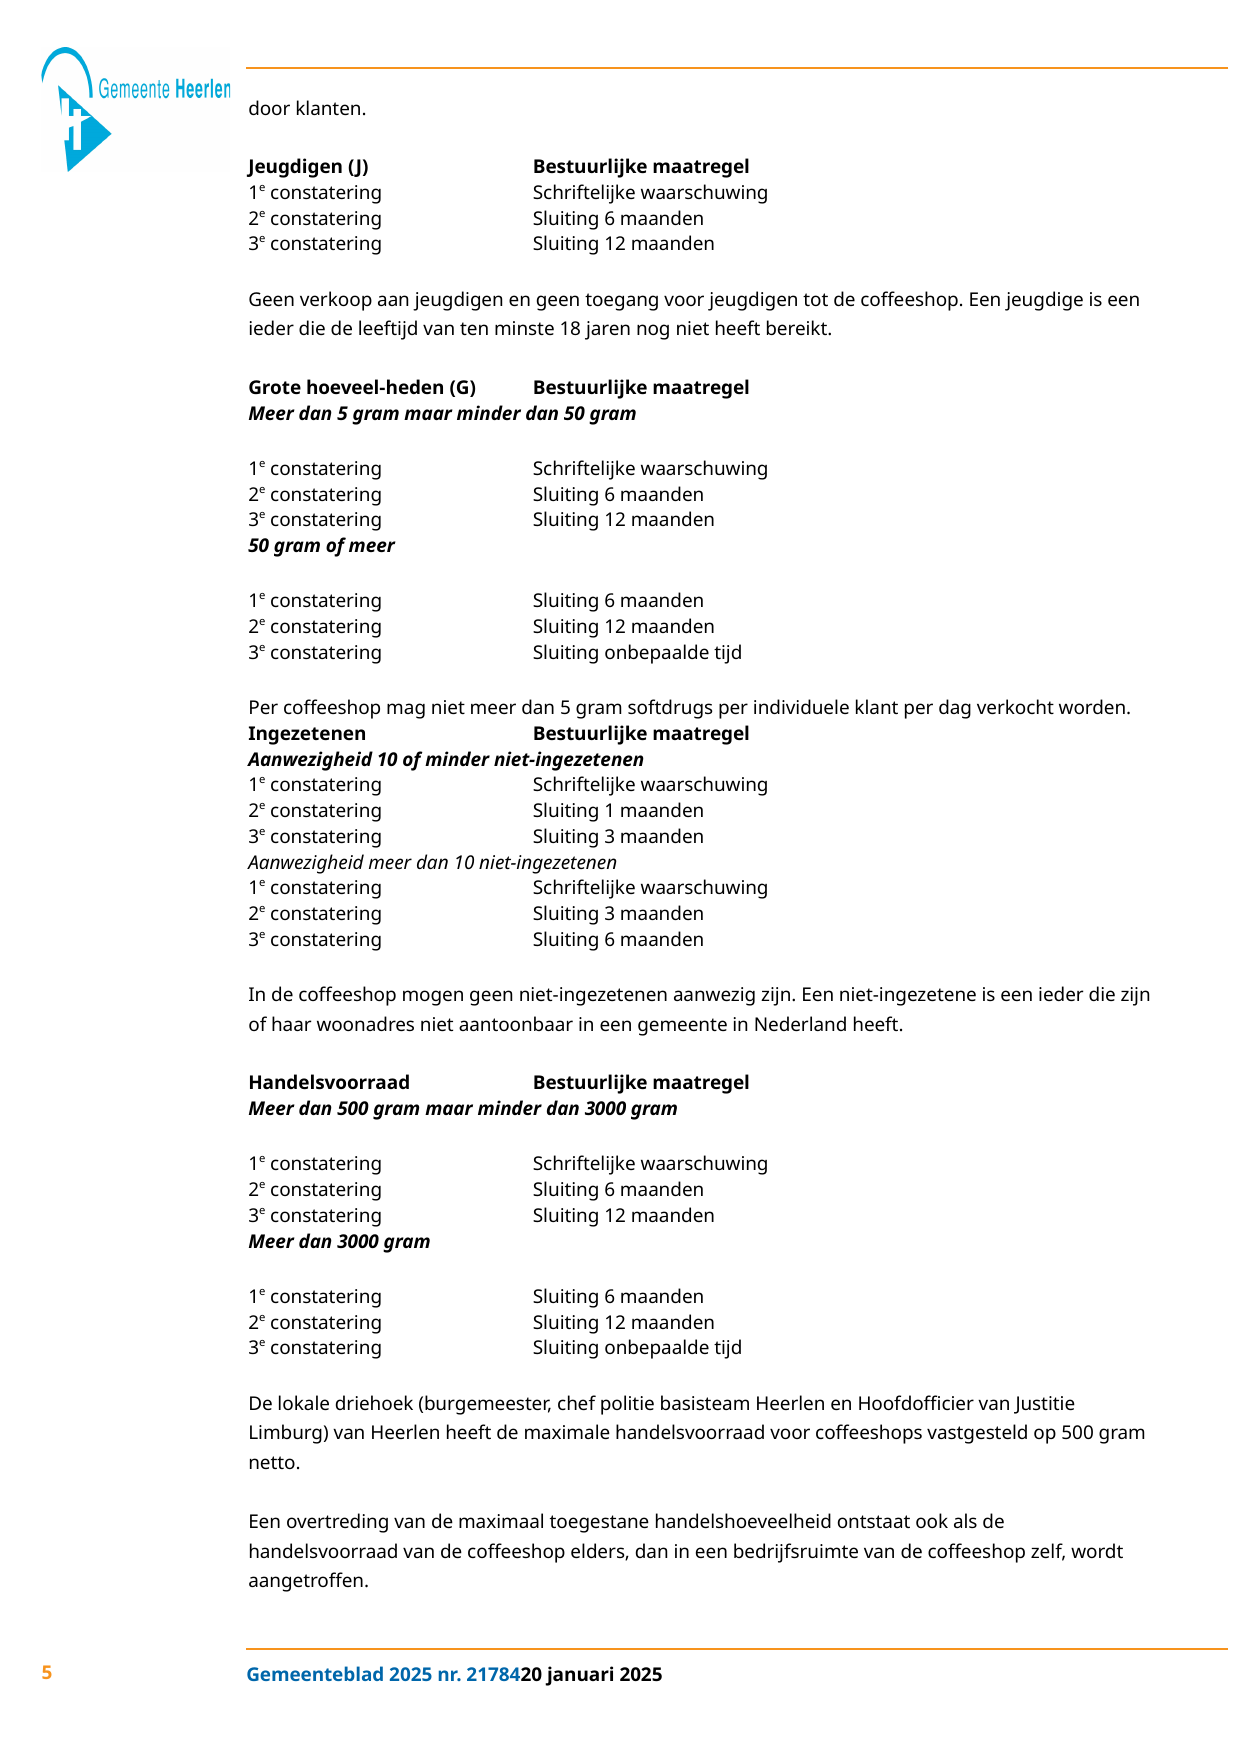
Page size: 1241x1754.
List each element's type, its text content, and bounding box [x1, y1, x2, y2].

picture [41, 47, 231, 172]
table_header Handelsvoorraad [248, 1070, 533, 1095]
table_header Jeugdigen (J) [248, 154, 533, 179]
table_cell Schriftelijke waarschuwing [533, 875, 1152, 900]
table_cell Sluiting 6 maanden [533, 205, 1152, 231]
table_cell Sluiting 6 maanden [533, 1176, 1152, 1202]
table_cell 3e constatering [248, 823, 533, 849]
table_cell 1e constatering [248, 875, 533, 900]
table_cell 3e constatering [248, 639, 533, 665]
table_cell Sluiting onbepaalde tijd [533, 639, 1152, 665]
table_cell Sluiting 1 maanden [533, 798, 1152, 823]
table_cell 1e constatering [248, 1151, 533, 1176]
table_cell 2e constatering [248, 798, 533, 823]
table_cell 50 gram of meer [248, 533, 1152, 588]
table_cell Aanwezigheid meer dan 10 niet-ingezetenen [248, 849, 1152, 874]
table_cell Sluiting 12 maanden [533, 231, 1152, 256]
table_cell 2e constatering [248, 900, 533, 926]
table_cell Sluiting 12 maanden [533, 1202, 1152, 1228]
table_cell Geen verkoop aan jeugdigen en geen toegang voor jeugdigen tot de coffeeshop. Een jeugdige is een ieder die de leeftijd van ten minste 18 jaren nog niet heeft bereikt. [248, 256, 1152, 341]
table_cell 2e constatering [248, 205, 533, 231]
table_header Grote hoeveel-heden (G) [248, 374, 533, 400]
table_cell 2e constatering [248, 1309, 533, 1334]
table_cell De lokale driehoek (burgemeester, chef politie basisteam Heerlen en Hoofdofficier van Justitie Limburg) van Heerlen heeft de maximale handelsvoorraad voor coffeeshops vastgesteld op 500 gram netto. Een overtreding van de maximaal toegestane handelshoeveelheid ontstaat ook als de handelsvoorraad van de coffeeshop elders, dan in een bedrijfsruimte van de coffeeshop zelf, wordt aangetroffen. [248, 1360, 1152, 1593]
table_cell 2e constatering [248, 481, 533, 507]
table_cell Sluiting 6 maanden [533, 481, 1152, 507]
table_cell 1e constatering [248, 179, 533, 205]
table_cell Meer dan 3000 gram [248, 1228, 1152, 1283]
table_cell Sluiting 6 maanden [533, 926, 1152, 952]
table_cell Sluiting 6 maanden [533, 1283, 1152, 1309]
table_cell Schriftelijke waarschuwing [533, 179, 1152, 205]
table_cell Sluiting 3 maanden [533, 823, 1152, 849]
table_cell Ingezetenen [248, 720, 533, 746]
table_cell 3e constatering [248, 926, 533, 952]
table_header Bestuurlijke maatregel [533, 154, 1152, 179]
table_cell 1e constatering [248, 1283, 533, 1309]
picture [41, 47, 59, 70]
table_cell Schriftelijke waarschuwing [533, 1151, 1152, 1176]
table_cell Bestuurlijke maatregel [533, 720, 1152, 746]
table_cell Meer dan 500 gram maar minder dan 3000 gram [248, 1095, 1152, 1151]
table_cell Sluiting 12 maanden [533, 614, 1152, 639]
table_cell Aanwezigheid 10 of minder niet-ingezetenen [248, 746, 1152, 772]
table_cell 3e constatering [248, 1335, 533, 1360]
table_cell 2e constatering [248, 614, 533, 639]
table_cell Sluiting 12 maanden [533, 507, 1152, 532]
table_cell Sluiting 3 maanden [533, 900, 1152, 926]
table_cell 2e constatering [248, 1176, 533, 1202]
table_cell Sluiting onbepaalde tijd [533, 1335, 1152, 1360]
table_header Bestuurlijke maatregel [533, 1070, 1152, 1095]
table_cell door klanten. [248, 95, 1152, 121]
table_cell In de coffeeshop mogen geen niet-ingezetenen aanwezig zijn. Een niet-ingezetene is een ieder die zijn of haar woonadres niet aantoonbaar in een gemeente in Nederland heeft. [248, 952, 1152, 1037]
table_cell 3e constatering [248, 231, 533, 256]
table_cell Meer dan 5 gram maar minder dan 50 gram [248, 400, 1152, 455]
table_cell Per coffeeshop mag niet meer dan 5 gram softdrugs per individuele klant per dag verkocht worden. [248, 665, 1152, 720]
table_cell 3e constatering [248, 507, 533, 532]
table_cell 1e constatering [248, 772, 533, 797]
table_cell 1e constatering [248, 588, 533, 613]
table_header Bestuurlijke maatregel [533, 374, 1152, 400]
table_cell Schriftelijke waarschuwing [533, 772, 1152, 797]
table_cell 1e constatering [248, 455, 533, 481]
table_cell Schriftelijke waarschuwing [533, 455, 1152, 481]
table_cell Sluiting 6 maanden [533, 588, 1152, 613]
table_cell Sluiting 12 maanden [533, 1309, 1152, 1334]
table_cell 3e constatering [248, 1202, 533, 1228]
